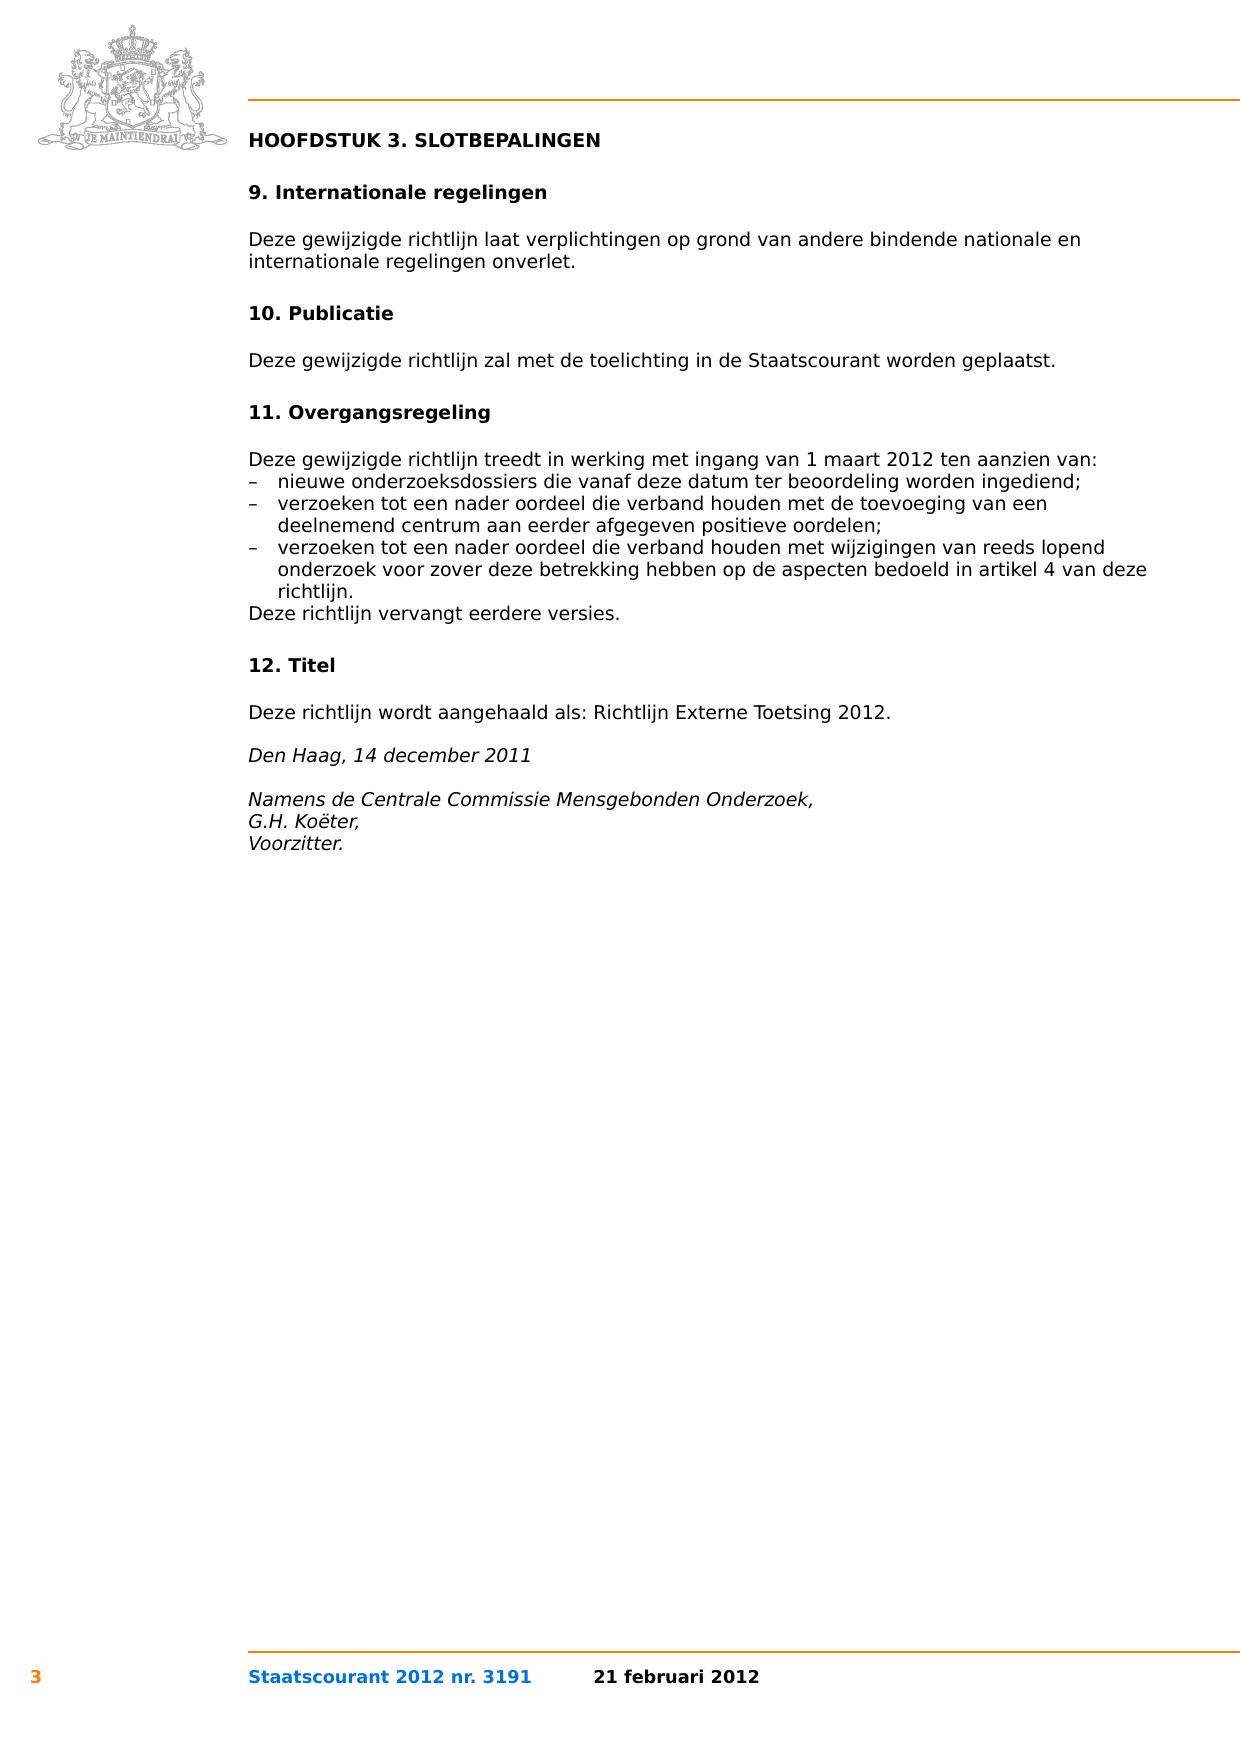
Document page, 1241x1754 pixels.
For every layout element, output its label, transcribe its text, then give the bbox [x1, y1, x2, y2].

picture [38, 25, 227, 150]
text Deze richtlijn wordt aangehaald als: Richtlijn Externe Toetsing 2012. [248, 702, 1163, 723]
subtitle 12. Titel [248, 654, 1163, 677]
text Deze gewijzigde richtlijn laat verplichtingen op grond van andere bindende nationale en internationale regelingen onverlet. [248, 229, 1163, 273]
subtitle 9. Internationale regelingen [248, 182, 1163, 204]
text – nieuwe onderzoeksdossiers die vanaf deze datum ter beoordeling worden ingediend; [248, 471, 1163, 493]
text Namens de Centrale Commissie Mensgebonden Onderzoek, G.H. Koëter, Voorzitter. [248, 789, 1163, 855]
text Den Haag, 14 december 2011 [248, 745, 1163, 767]
text – verzoeken tot een nader oordeel die verband houden met de toevoeging van een deelnemend centrum aan eerder afgegeven positieve oordelen; [248, 493, 1163, 537]
subtitle HOOFDSTUK 3. SLOTBEPALINGEN [248, 130, 1163, 152]
subtitle 10. Publicatie [248, 303, 1163, 325]
text Deze richtlijn vervangt eerdere versies. [248, 603, 1163, 624]
text Deze gewijzigde richtlijn zal met de toelichting in de Staatscourant worden geplaatst. [248, 350, 1163, 372]
text – verzoeken tot een nader oordeel die verband houden met wijzigingen van reeds lopend onderzoek voor zover deze betrekking hebben op de aspecten bedoeld in artikel 4 van deze richtlijn. [248, 537, 1163, 603]
subtitle 11. Overgangsregeling [248, 402, 1163, 424]
text Deze gewijzigde richtlijn treedt in werking met ingang van 1 maart 2012 ten aanzien van: [248, 449, 1163, 471]
